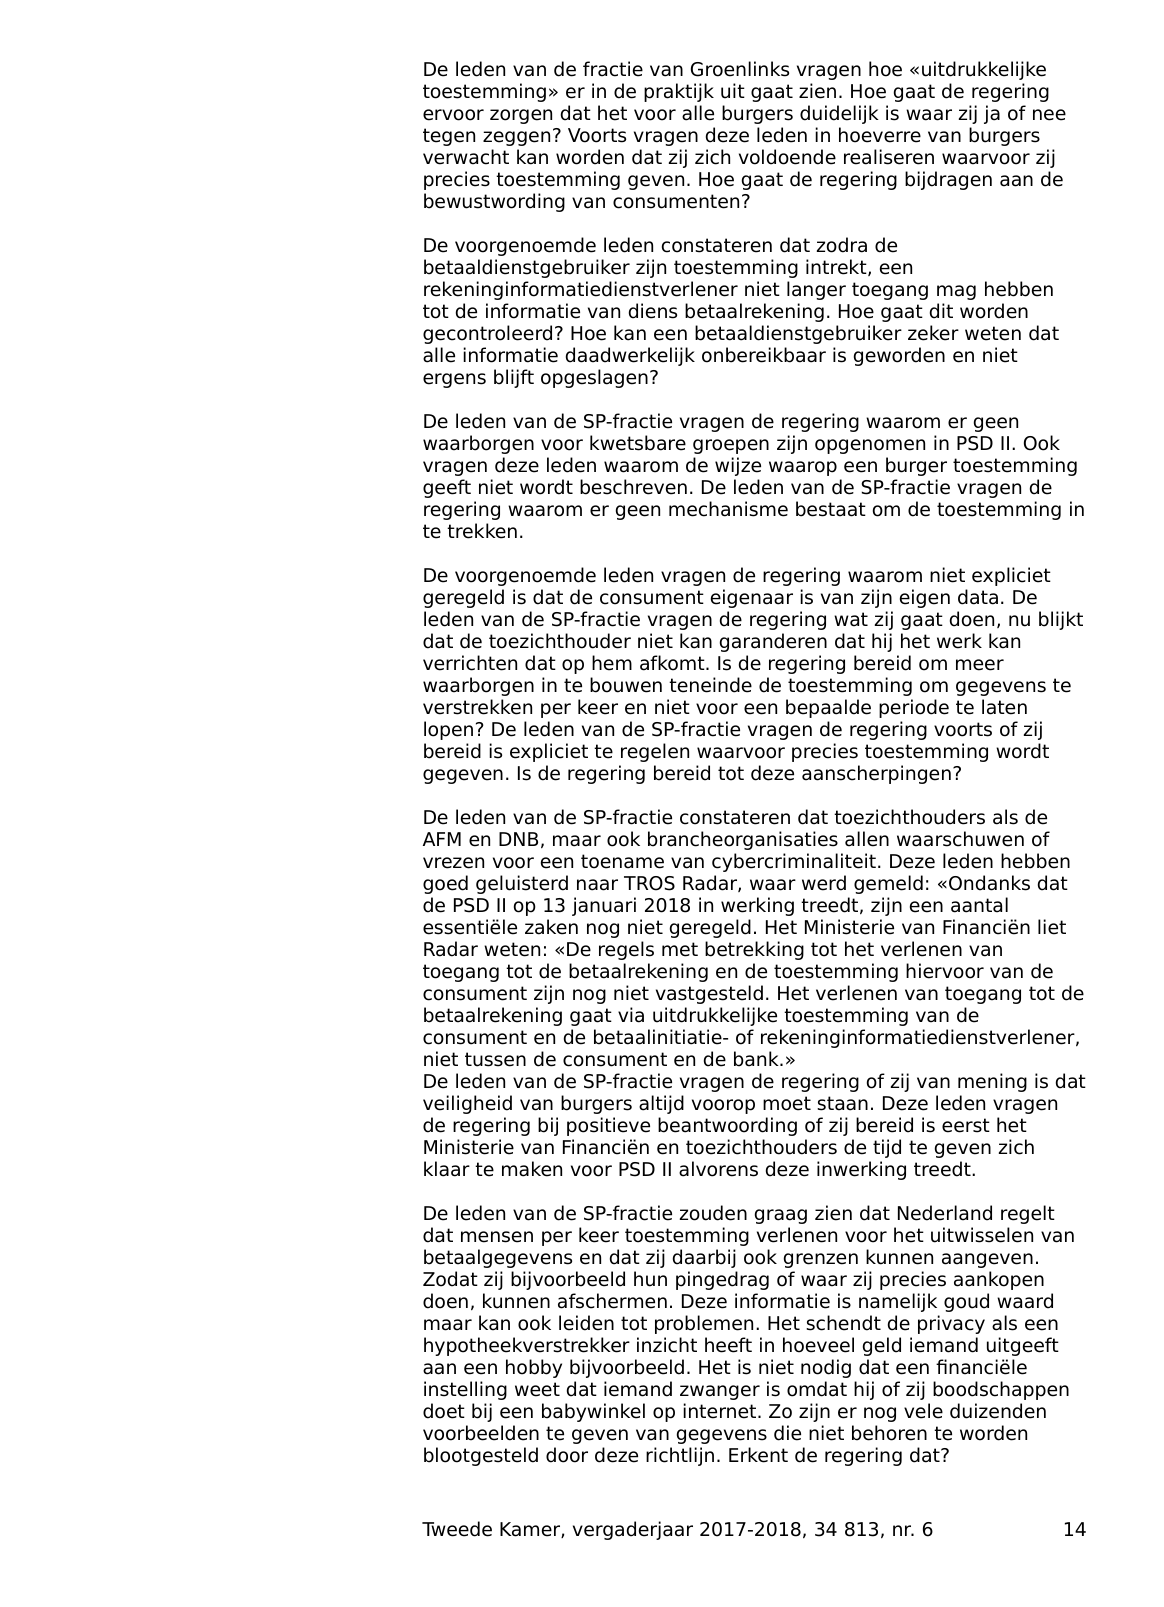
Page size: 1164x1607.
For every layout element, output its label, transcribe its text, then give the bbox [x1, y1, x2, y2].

text De leden van de SP-fractie constateren dat toezichthouders als de AFM en DNB, maar ook brancheorganisaties allen waarschuwen of vrezen voor een toename van cybercriminaliteit. Deze leden hebben goed geluisterd naar TROS Radar, waar werd gemeld: «Ondanks dat de PSD II op 13 januari 2018 in werking treedt, zijn een aantal essentiële zaken nog niet geregeld. Het Ministerie van Financiën liet Radar weten: «De regels met betrekking tot het verlenen van toegang tot de betaalrekening en de toestemming hiervoor van de consument zijn nog niet vastgesteld. Het verlenen van toegang tot de betaalrekening gaat via uitdrukkelijke toestemming van de consument en de betaalinitiatie- of rekeninginformatiedienstverlener, niet tussen de consument en de bank.» [422, 807, 1087, 1071]
text De leden van de SP-fractie vragen de regering waarom er geen waarborgen voor kwetsbare groepen zijn opgenomen in PSD II. Ook vragen deze leden waarom de wijze waarop een burger toestemming geeft niet wordt beschreven. De leden van de SP-fractie vragen de regering waarom er geen mechanisme bestaat om de toestemming in te trekken. [422, 411, 1087, 543]
text De voorgenoemde leden constateren dat zodra de betaaldienstgebruiker zijn toestemming intrekt, een rekeninginformatiedienstverlener niet langer toegang mag hebben tot de informatie van diens betaalrekening. Hoe gaat dit worden gecontroleerd? Hoe kan een betaaldienstgebruiker zeker weten dat alle informatie daadwerkelijk onbereikbaar is geworden en niet ergens blijft opgeslagen? [422, 235, 1087, 389]
text De leden van de SP-fractie zouden graag zien dat Nederland regelt dat mensen per keer toestemming verlenen voor het uitwisselen van betaalgegevens en dat zij daarbij ook grenzen kunnen aangeven. Zodat zij bijvoorbeeld hun pingedrag of waar zij precies aankopen doen, kunnen afschermen. Deze informatie is namelijk goud waard maar kan ook leiden tot problemen. Het schendt de privacy als een hypotheekverstrekker inzicht heeft in hoeveel geld iemand uitgeeft aan een hobby bijvoorbeeld. Het is niet nodig dat een financiële instelling weet dat iemand zwanger is omdat hij of zij boodschappen doet bij een babywinkel op internet. Zo zijn er nog vele duizenden voorbeelden te geven van gegevens die niet behoren te worden blootgesteld door deze richtlijn. Erkent de regering dat? [422, 1203, 1087, 1467]
text De voorgenoemde leden vragen de regering waarom niet expliciet geregeld is dat de consument eigenaar is van zijn eigen data. De leden van de SP-fractie vragen de regering wat zij gaat doen, nu blijkt dat de toezichthouder niet kan garanderen dat hij het werk kan verrichten dat op hem afkomt. Is de regering bereid om meer waarborgen in te bouwen teneinde de toestemming om gegevens te verstrekken per keer en niet voor een bepaalde periode te laten lopen? De leden van de SP-fractie vragen de regering voorts of zij bereid is expliciet te regelen waarvoor precies toestemming wordt gegeven. Is de regering bereid tot deze aanscherpingen? [422, 565, 1087, 785]
text De leden van de SP-fractie vragen de regering of zij van mening is dat veiligheid van burgers altijd voorop moet staan. Deze leden vragen de regering bij positieve beantwoording of zij bereid is eerst het Ministerie van Financiën en toezichthouders de tijd te geven zich klaar te maken voor PSD II alvorens deze inwerking treedt. [422, 1071, 1087, 1181]
text De leden van de fractie van Groenlinks vragen hoe «uitdrukkelijke toestemming» er in de praktijk uit gaat zien. Hoe gaat de regering ervoor zorgen dat het voor alle burgers duidelijk is waar zij ja of nee tegen zeggen? Voorts vragen deze leden in hoeverre van burgers verwacht kan worden dat zij zich voldoende realiseren waarvoor zij precies toestemming geven. Hoe gaat de regering bijdragen aan de bewustwording van consumenten? [422, 59, 1087, 213]
